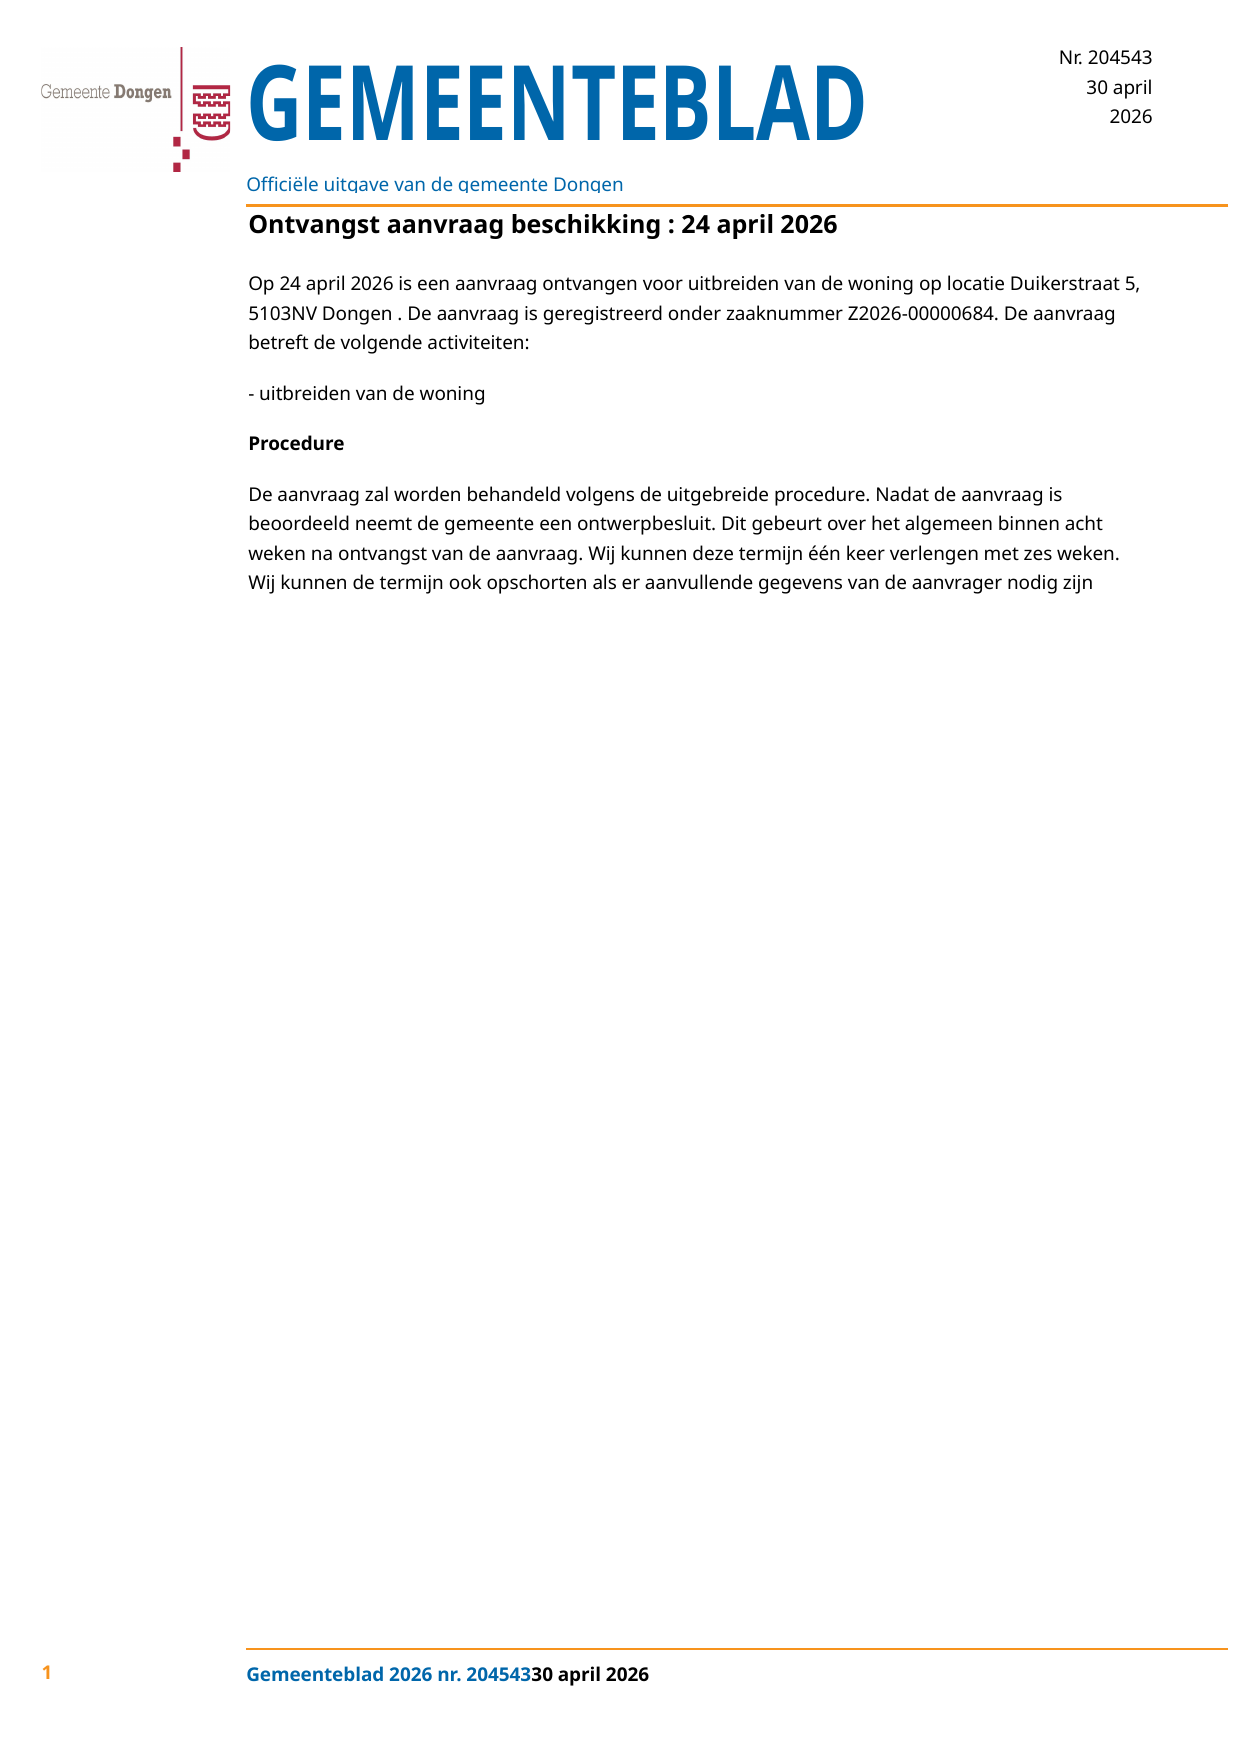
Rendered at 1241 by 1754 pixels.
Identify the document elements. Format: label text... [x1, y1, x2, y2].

text Op 24 april 2026 is een aanvraag ontvangen voor uitbreiden van de woning op locatie Duikerstraat 5, 5103NV Dongen . De aanvraag is geregistreerd onder zaaknummer Z2026-00000684. De aanvraag betreft de volgende activiteiten: [248, 270, 1152, 355]
text - uitbreiden van de woning [248, 380, 1152, 406]
text De aanvraag zal worden behandeld volgens de uitgebreide procedure. Nadat de aanvraag is beoordeeld neemt de gemeente een ontwerpbesluit. Dit gebeurt over het algemeen binnen acht weken na ontvangst van de aanvraag. Wij kunnen deze termijn één keer verlengen met zes weken. Wij kunnen de termijn ook opschorten als er aanvullende gegevens van de aanvrager nodig zijn [248, 481, 1152, 595]
picture [41, 47, 231, 172]
text Procedure [248, 430, 1152, 456]
text Ontvangst aanvraag beschikking : 24 april 2026 [248, 207, 1152, 241]
